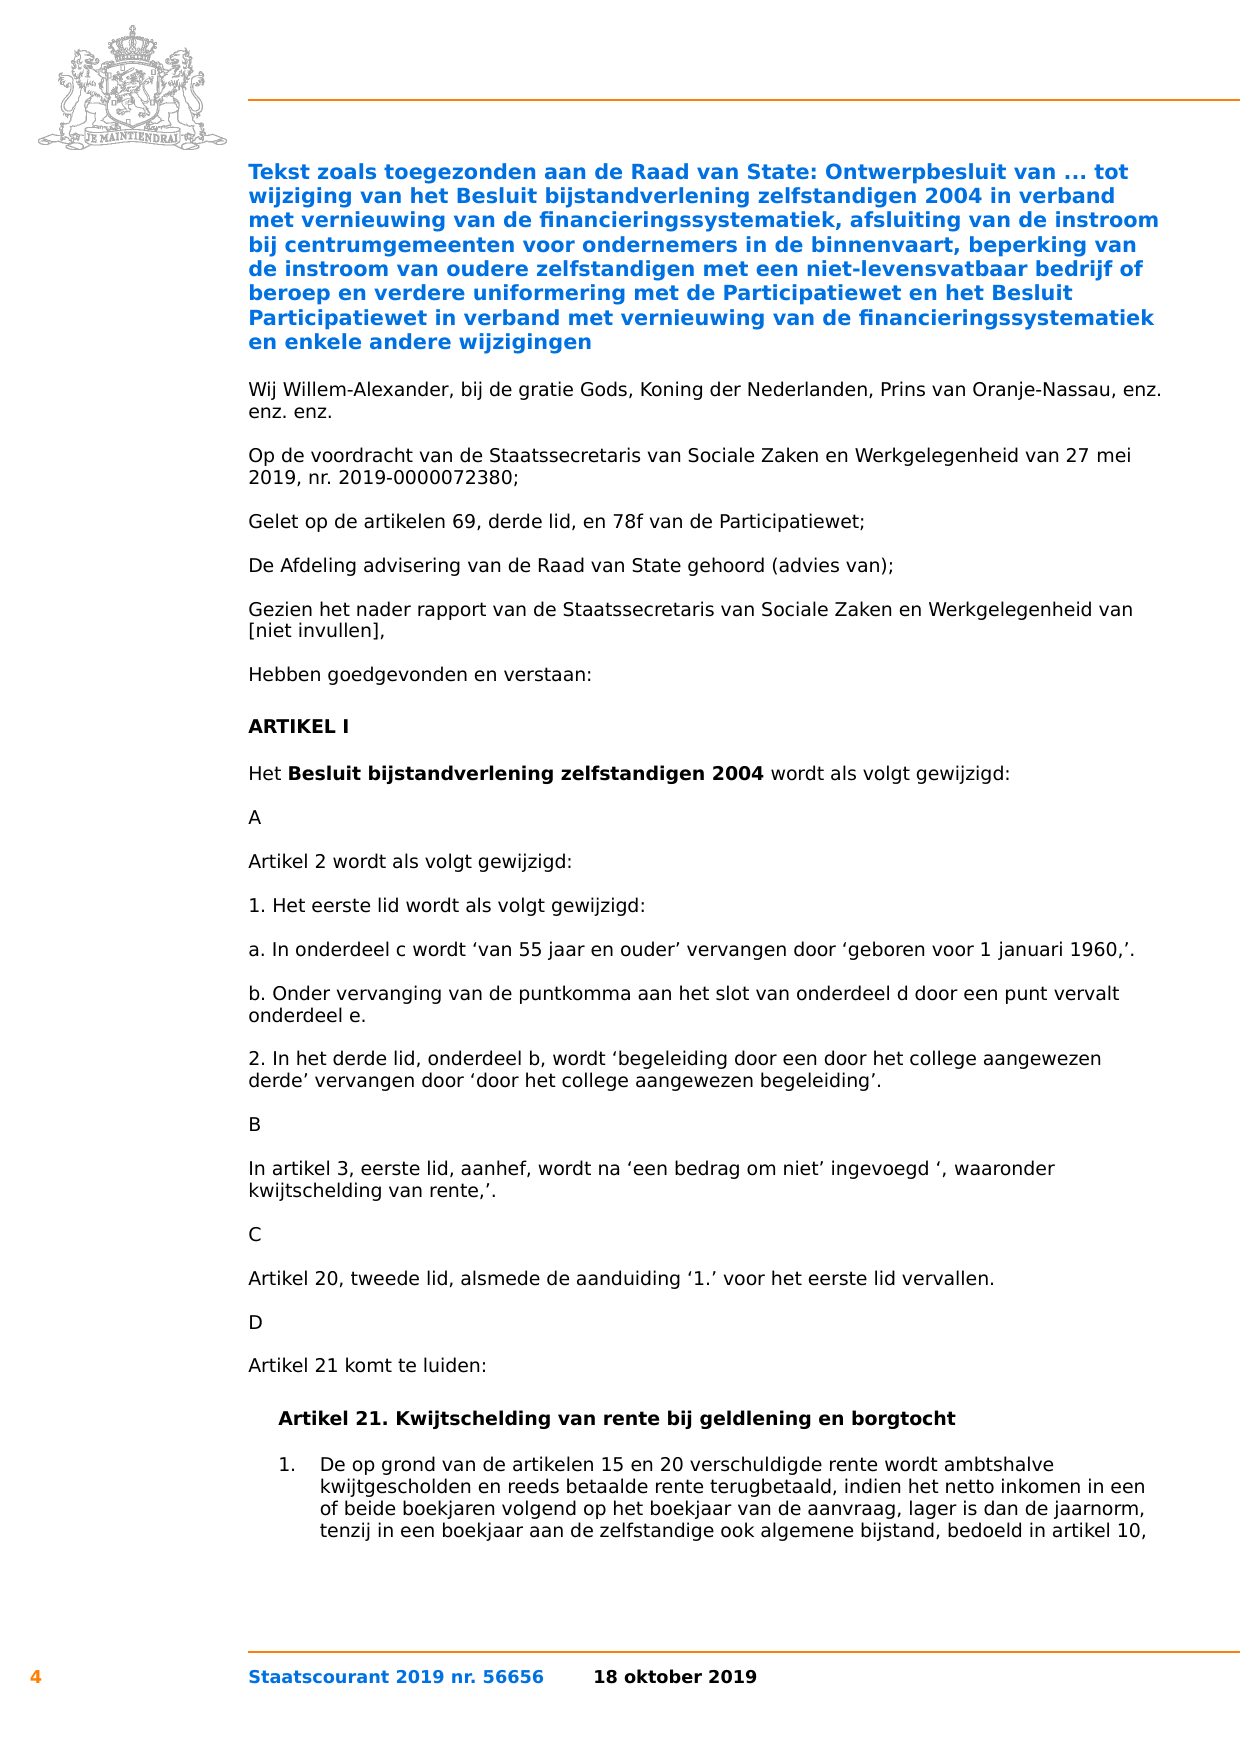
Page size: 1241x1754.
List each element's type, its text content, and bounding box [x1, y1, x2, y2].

text 1. Het eerste lid wordt als volgt gewijzigd: [248, 895, 1163, 917]
text Op de voordracht van de Staatssecretaris van Sociale Zaken en Werkgelegenheid van 27 mei 2019, nr. 2019-0000072380; [248, 445, 1163, 489]
text Gelet op de artikelen 69, derde lid, en 78f van de Participatiewet; [248, 511, 1163, 533]
text Artikel 2 wordt als volgt gewijzigd: [248, 851, 1163, 873]
text Hebben goedgevonden en verstaan: [248, 664, 1163, 686]
subtitle Artikel 21. Kwijtschelding van rente bij geldlening en borgtocht [278, 1407, 1163, 1429]
text A [248, 807, 1163, 829]
text Artikel 20, tweede lid, alsmede de aanduiding ‘1.’ voor het eerste lid vervallen. [248, 1268, 1163, 1290]
picture [38, 25, 227, 150]
text De Afdeling advisering van de Raad van State gehoord (advies van); [248, 554, 1163, 577]
text Het Besluit bijstandverlening zelfstandigen 2004 wordt als volgt gewijzigd: [248, 763, 1163, 785]
text B [248, 1114, 1163, 1136]
text a. In onderdeel c wordt ‘van 55 jaar en ouder’ vervangen door ‘geboren voor 1 januari 1960,’. [248, 939, 1163, 961]
text C [248, 1224, 1163, 1246]
subtitle ARTIKEL I [248, 716, 1163, 738]
text b. Onder vervanging van de puntkomma aan het slot van onderdeel d door een punt vervalt onderdeel e. [248, 982, 1163, 1026]
text 2. In het derde lid, onderdeel b, wordt ‘begeleiding door een door het college aangewezen derde’ vervangen door ‘door het college aangewezen begeleiding’. [248, 1048, 1163, 1092]
text Wij Willem-Alexander, bij de gratie Gods, Koning der Nederlanden, Prins van Oranje-Nassau, enz. enz. enz. [248, 379, 1163, 423]
text D [248, 1312, 1163, 1333]
subtitle Tekst zoals toegezonden aan de Raad van State: Ontwerpbesluit van ... tot wijziging van het Besluit bijstandverlening zelfstandigen 2004 in verband met vernieuwing van de financieringssystematiek, afsluiting van de instroom bij centrumgemeenten voor ondernemers in de binnenvaart, beperking van de instroom van oudere zelfstandigen met een niet-levensvatbaar bedrijf of beroep en verdere uniformering met de Participatiewet en het Besluit Participatiewet in verband met vernieuwing van de financieringssystematiek en enkele andere wijzigingen [248, 160, 1163, 354]
text Artikel 21 komt te luiden: [248, 1355, 1163, 1377]
text In artikel 3, eerste lid, aanhef, wordt na ‘een bedrag om niet’ ingevoegd ‘, waaronder kwijtschelding van rente,’. [248, 1158, 1163, 1202]
text Gezien het nader rapport van de Staatssecretaris van Sociale Zaken en Werkgelegenheid van [niet invullen], [248, 598, 1163, 642]
text 1. De op grond van de artikelen 15 en 20 verschuldigde rente wordt ambtshalve kwijtgescholden en reeds betaalde rente terugbetaald, indien het netto inkomen in een of beide boekjaren volgend op het boekjaar van de aanvraag, lager is dan de jaarnorm, tenzij in een boekjaar aan de zelfstandige ook algemene bijstand, bedoeld in artikel 10, [278, 1454, 1163, 1542]
